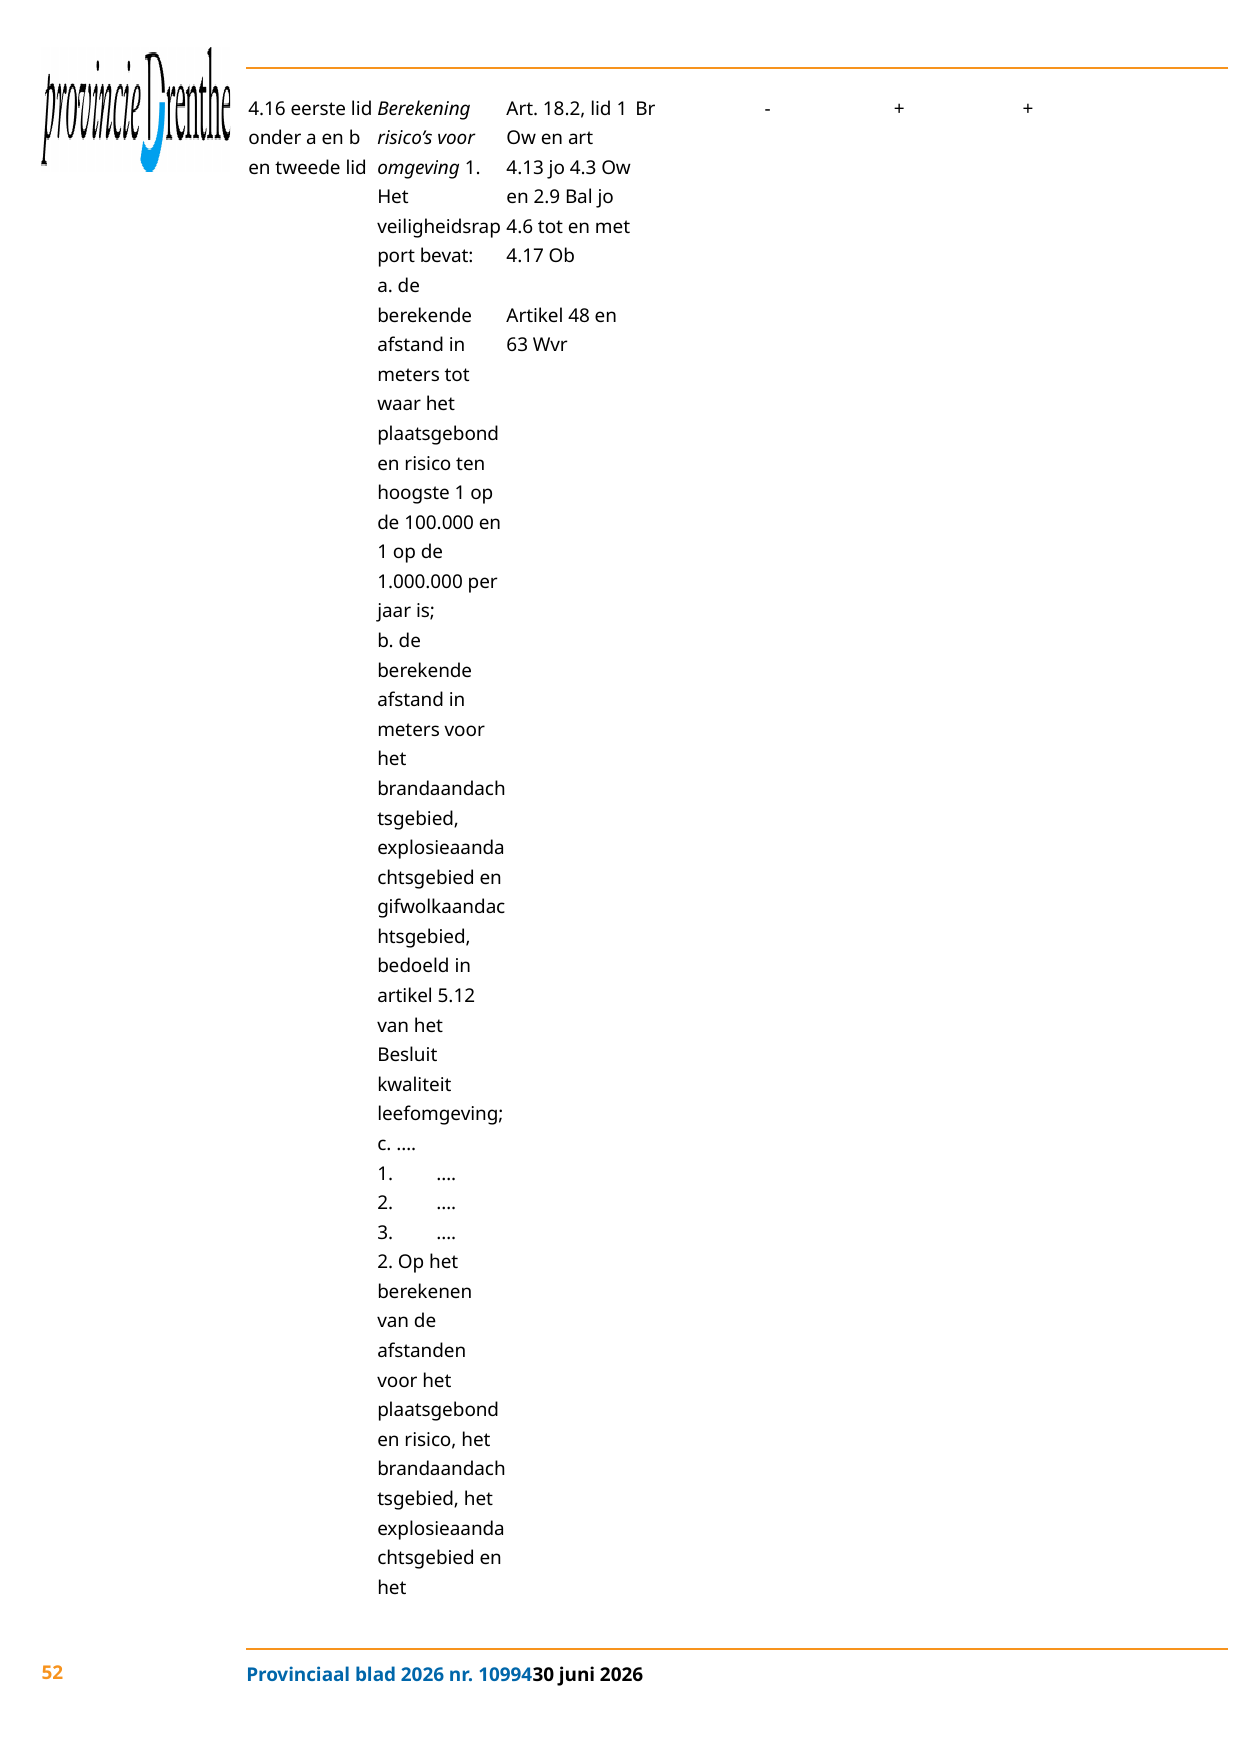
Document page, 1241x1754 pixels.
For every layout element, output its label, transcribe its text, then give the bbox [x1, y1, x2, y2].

table_cell - [764, 95, 893, 1600]
table_cell + [1023, 95, 1152, 1600]
table_cell + [894, 95, 1022, 1600]
table_cell 4.16 eerste lid onder a en b en tweede lid [248, 95, 377, 1600]
table_cell Art. 18.2, lid 1 Ow en art 4.13 jo 4.3 Ow en 2.9 Bal jo 4.6 tot en met 4.17 Ob Artikel 48 en 63 Wvr [506, 95, 635, 1600]
table_cell Br [635, 95, 764, 1600]
picture [41, 47, 231, 172]
table_cell Berekening risico’s voor omgeving 1. Het veiligheidsrapport bevat: a. de berekende afstand in meters tot waar het plaatsgebonden risico ten hoogste 1 op de 100.000 en 1 op de 1.000.000 per jaar is; b. de berekende afstand in meters voor het brandaandachtsgebied, explosieaandachtsgebied en gifwolkaandachtsgebied, bedoeld in artikel 5.12 van het Besluit kwaliteit leefomgeving; c. …. …. …. …. 2. Op het berekenen van de afstanden voor het plaatsgebonden risico, het brandaandachtsgebied, het explosieaandachtsgebied en het [377, 95, 506, 1600]
